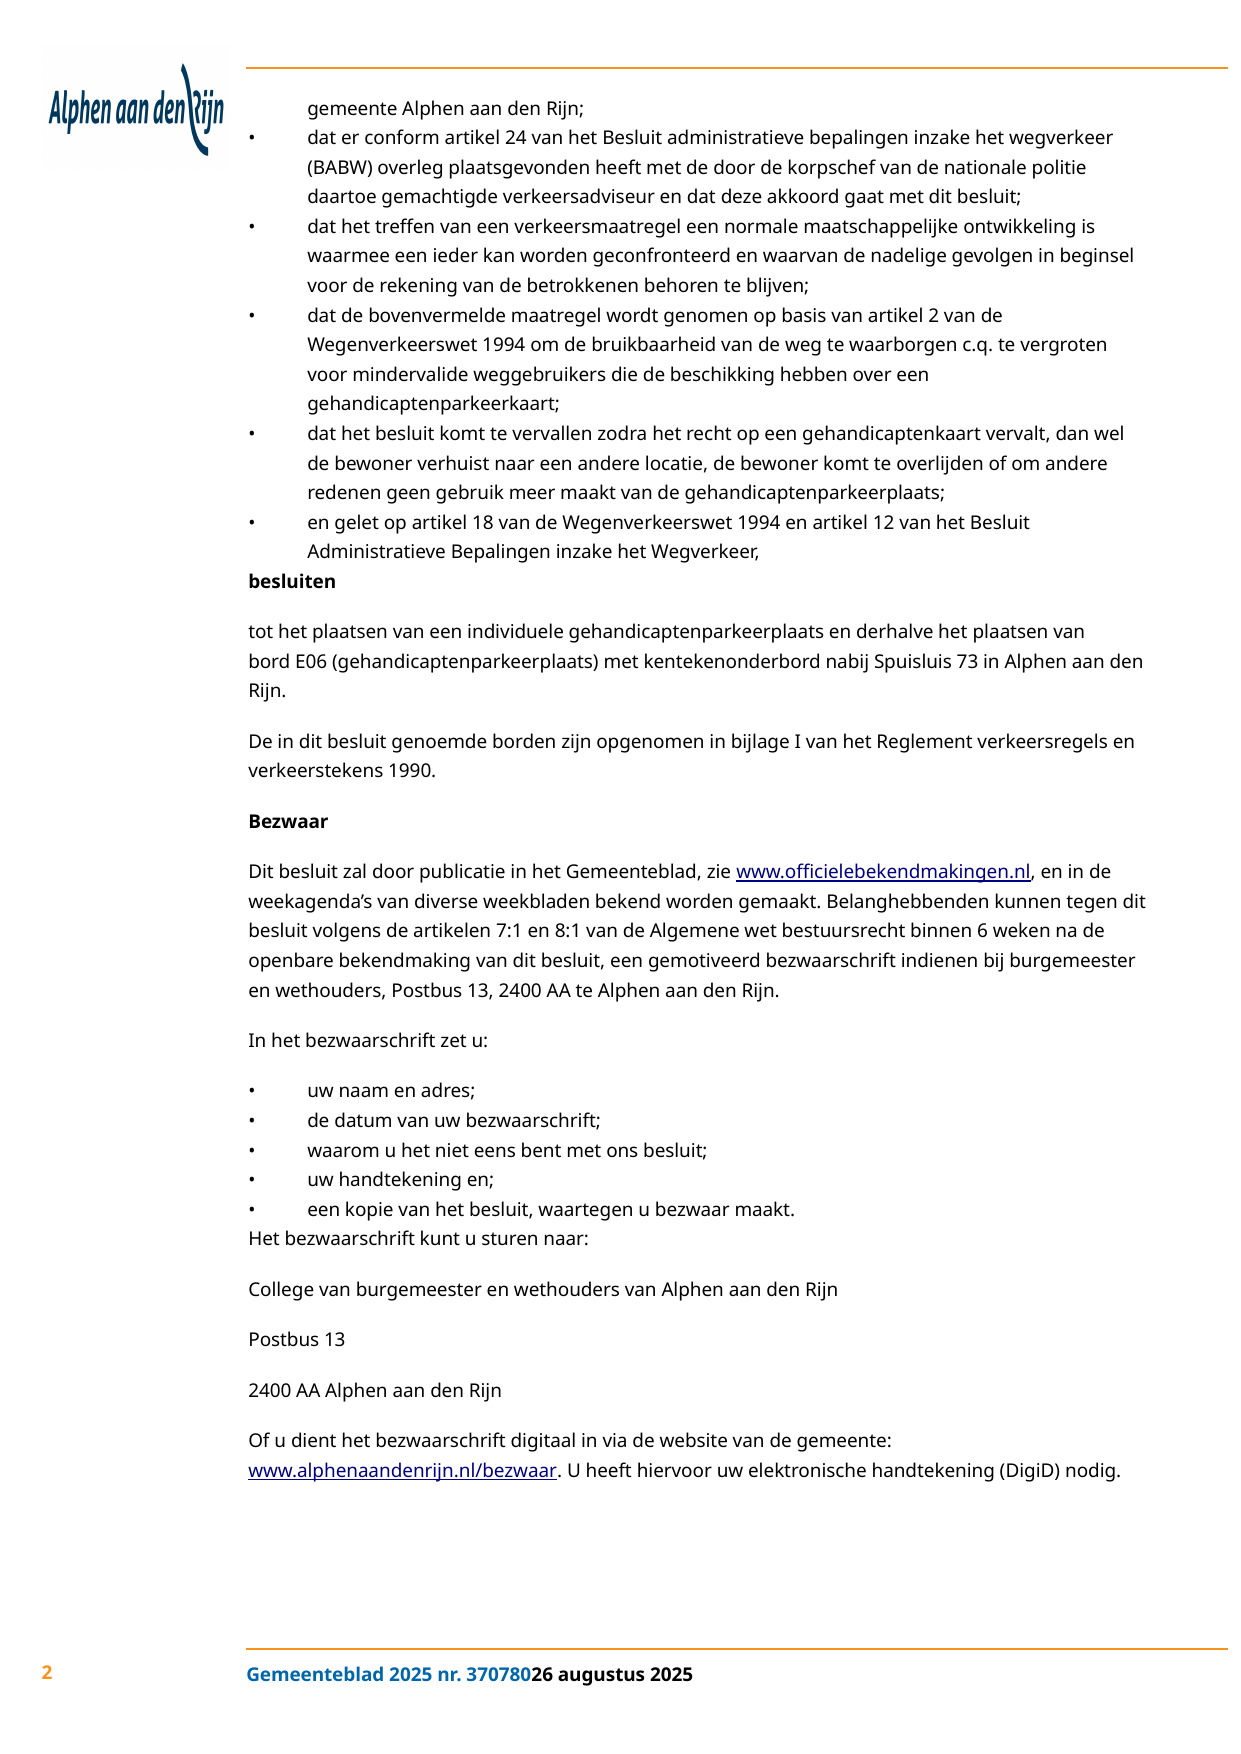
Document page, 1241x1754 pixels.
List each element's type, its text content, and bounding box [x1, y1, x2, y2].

picture [41, 47, 231, 172]
list uw naam en adres; [248, 1078, 1152, 1103]
text College van burgemeester en wethouders van Alphen aan den Rijn [248, 1276, 1152, 1302]
text Dit besluit zal door publicatie in het Gemeenteblad, zie www.officielebekendmakingen.nl, en in de weekagenda’s van diverse weekbladen bekend worden gemaakt. Belanghebbenden kunnen tegen dit besluit volgens de artikelen 7:1 en 8:1 van de Algemene wet bestuursrecht binnen 6 weken na de openbare bekendmaking van dit besluit, een gemotiveerd bezwaarschrift indienen bij burgemeester en wethouders, Postbus 13, 2400 AA te Alphen aan den Rijn. [248, 858, 1152, 1003]
list de datum van uw bezwaarschrift; [248, 1107, 1152, 1133]
text besluiten [248, 568, 1152, 594]
list dat het besluit komt te vervallen zodra het recht op een gehandicaptenkaart vervalt, dan wel de bewoner verhuist naar een andere locatie, de bewoner komt te overlijden of om andere redenen geen gebruik meer maakt van de gehandicaptenparkeerplaats; [248, 420, 1152, 505]
list gemeente Alphen aan den Rijn; [248, 95, 1152, 121]
text Het bezwaarschrift kunt u sturen naar: [248, 1226, 1152, 1251]
text 2400 AA Alphen aan den Rijn [248, 1377, 1152, 1403]
text Postbus 13 [248, 1326, 1152, 1352]
text In het bezwaarschrift zet u: [248, 1027, 1152, 1053]
list en gelet op artikel 18 van de Wegenverkeerswet 1994 en artikel 12 van het Besluit Administratieve Bepalingen inzake het Wegverkeer, [248, 509, 1152, 564]
list dat er conform artikel 24 van het Besluit administratieve bepalingen inzake het wegverkeer (BABW) overleg plaatsgevonden heeft met de door de korpschef van de nationale politie daartoe gemachtigde verkeersadviseur en dat deze akkoord gaat met dit besluit; [248, 124, 1152, 209]
list dat de bovenvermelde maatregel wordt genomen op basis van artikel 2 van de Wegenverkeerswet 1994 om de bruikbaarheid van de weg te waarborgen c.q. te vergroten voor mindervalide weggebruikers die de beschikking hebben over een gehandicaptenparkeerkaart; [248, 302, 1152, 416]
list dat het treffen van een verkeersmaatregel een normale maatschappelijke ontwikkeling is waarmee een ieder kan worden geconfronteerd en waarvan de nadelige gevolgen in beginsel voor de rekening van de betrokkenen behoren te blijven; [248, 213, 1152, 298]
text Bezwaar [248, 808, 1152, 834]
text De in dit besluit genoemde borden zijn opgenomen in bijlage I van het Reglement verkeersregels en verkeerstekens 1990. [248, 728, 1152, 783]
list waarom u het niet eens bent met ons besluit; [248, 1137, 1152, 1163]
text tot het plaatsen van een individuele gehandicaptenparkeerplaats en derhalve het plaatsen van bord E06 (gehandicaptenparkeerplaats) met kentekenonderbord nabij Spuisluis 73 in Alphen aan den Rijn. [248, 618, 1152, 703]
list uw handtekening en; [248, 1166, 1152, 1192]
text Of u dient het bezwaarschrift digitaal in via de website van de gemeente: www.alphenaandenrijn.nl/bezwaar. U heeft hiervoor uw elektronische handtekening (DigiD) nodig. [248, 1427, 1152, 1483]
list een kopie van het besluit, waartegen u bezwaar maakt. [248, 1196, 1152, 1222]
